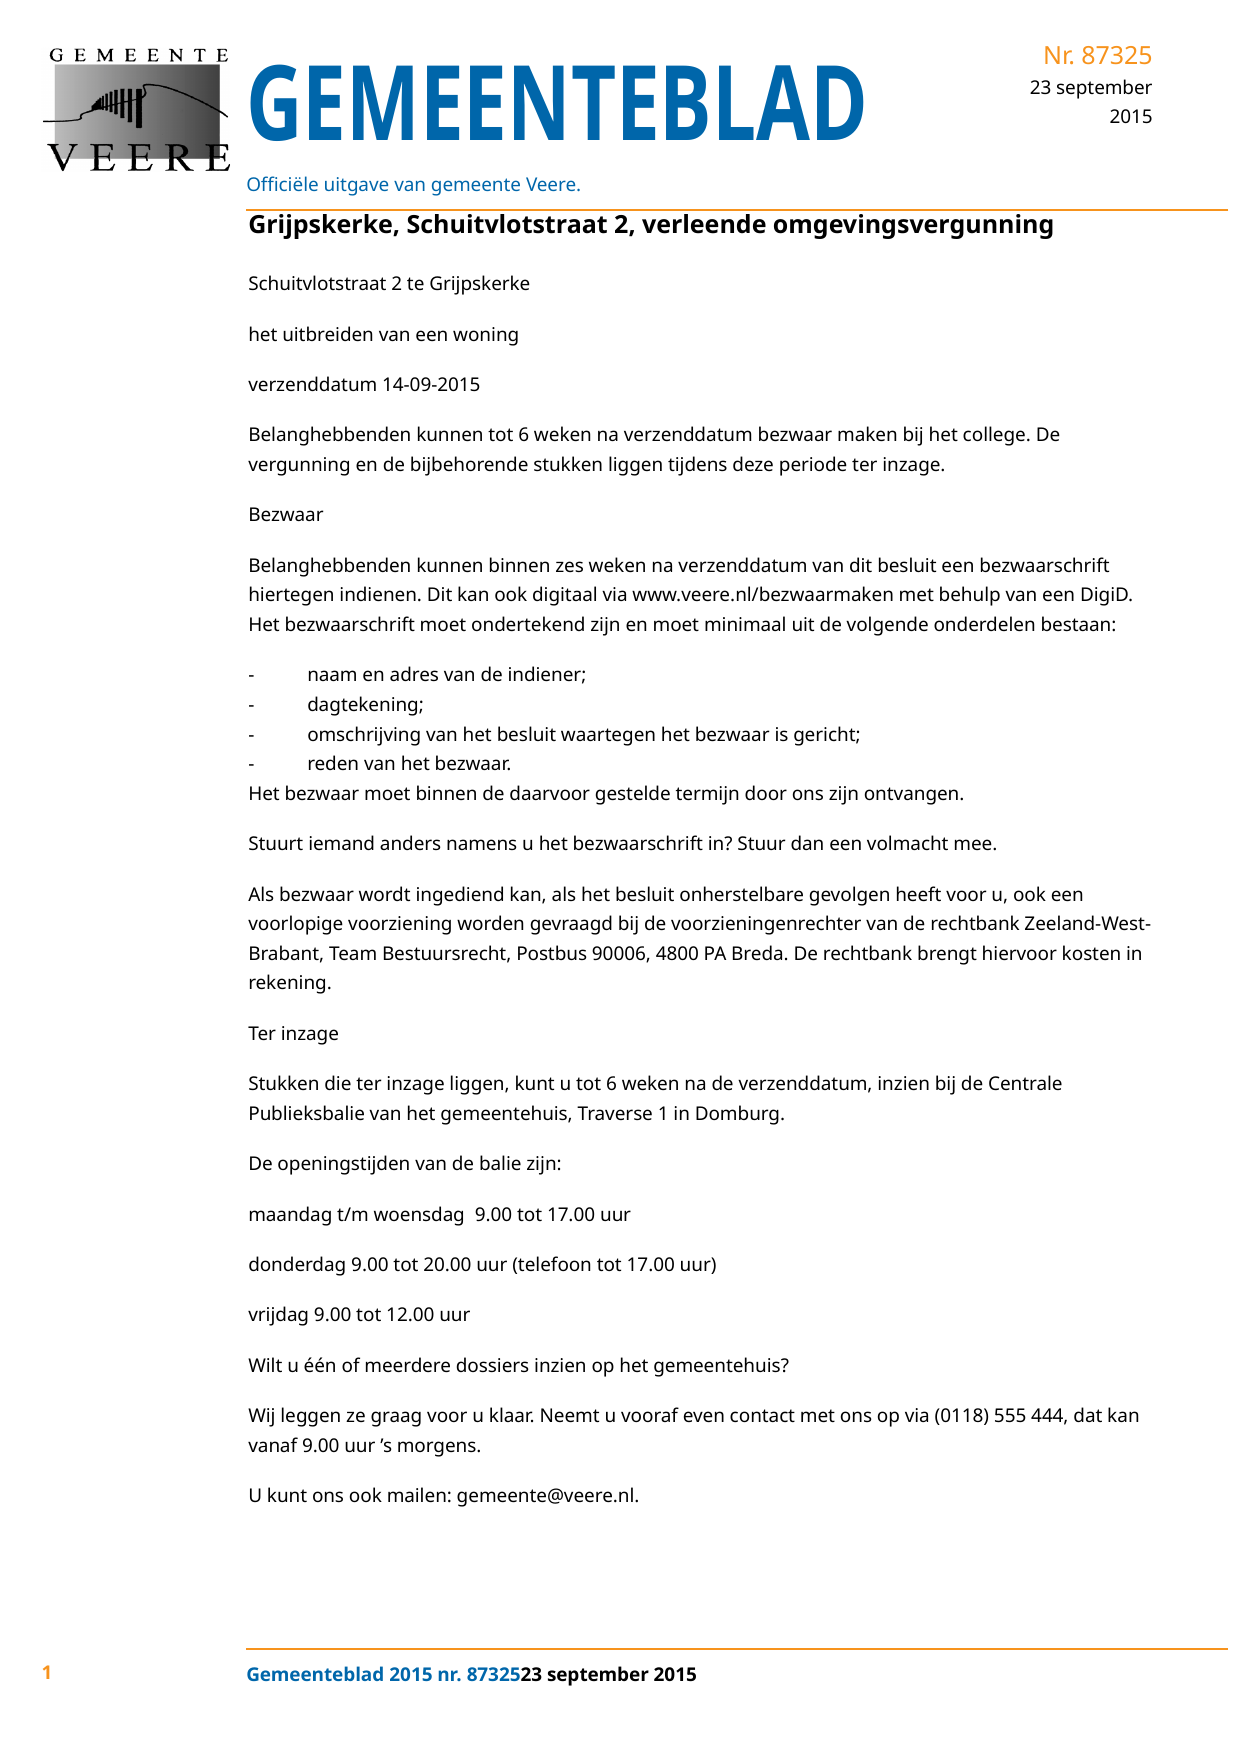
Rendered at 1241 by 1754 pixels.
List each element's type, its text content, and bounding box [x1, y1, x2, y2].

text Wij leggen ze graag voor u klaar. Neemt u vooraf even contact met ons op via (0118) 555 444, dat kan vanaf 9.00 uur ’s morgens. [248, 1402, 1152, 1458]
text Stuurt iemand anders namens u het bezwaarschrift in? Stuur dan een volmacht mee. [248, 830, 1152, 856]
text verzenddatum 14-09-2015 [248, 371, 1152, 397]
text U kunt ons ook mailen: gemeente@veere.nl. [248, 1482, 1152, 1508]
text Schuitvlotstraat 2 te Grijpskerke [248, 270, 1152, 296]
text Wilt u één of meerdere dossiers inzien op het gemeentehuis? [248, 1352, 1152, 1378]
text Grijpskerke, Schuitvlotstraat 2, verleende omgevingsvergunning [248, 211, 1152, 241]
list omschrijving van het besluit waartegen het bezwaar is gericht; [248, 721, 1152, 746]
text Belanghebbenden kunnen tot 6 weken na verzenddatum bezwaar maken bij het college. De vergunning en de bijbehorende stukken liggen tijdens deze periode ter inzage. [248, 422, 1152, 477]
picture [41, 47, 231, 172]
text donderdag 9.00 tot 20.00 uur (telefoon tot 17.00 uur) [248, 1251, 1152, 1277]
text het uitbreiden van een woning [248, 321, 1152, 346]
text Stukken die ter inzage liggen, kunt u tot 6 weken na de verzenddatum, inzien bij de Centrale Publieksbalie van het gemeentehuis, Traverse 1 in Domburg. [248, 1070, 1152, 1126]
text De openingstijden van de balie zijn: [248, 1150, 1152, 1176]
list dagtekening; [248, 691, 1152, 717]
text Belanghebbenden kunnen binnen zes weken na verzenddatum van dit besluit een bezwaarschrift hiertegen indienen. Dit kan ook digitaal via www.veere.nl/bezwaarmaken met behulp van een DigiD. Het bezwaarschrift moet ondertekend zijn en moet minimaal uit de volgende onderdelen bestaan: [248, 552, 1152, 637]
text Bezwaar [248, 502, 1152, 527]
text Als bezwaar wordt ingediend kan, als het besluit onherstelbare gevolgen heeft voor u, ook een voorlopige voorziening worden gevraagd bij de voorzieningenrechter van de rechtbank Zeeland-West-Brabant, Team Bestuursrecht, Postbus 90006, 4800 PA Breda. De rechtbank brengt hiervoor kosten in rekening. [248, 881, 1152, 995]
text vrijdag 9.00 tot 12.00 uur [248, 1302, 1152, 1327]
text maandag t/m woensdag 9.00 tot 17.00 uur [248, 1201, 1152, 1226]
text Het bezwaar moet binnen de daarvoor gestelde termijn door ons zijn ontvangen. [248, 780, 1152, 806]
text Ter inzage [248, 1020, 1152, 1046]
list naam en adres van de indiener; [248, 662, 1152, 687]
list reden van het bezwaar. [248, 750, 1152, 776]
